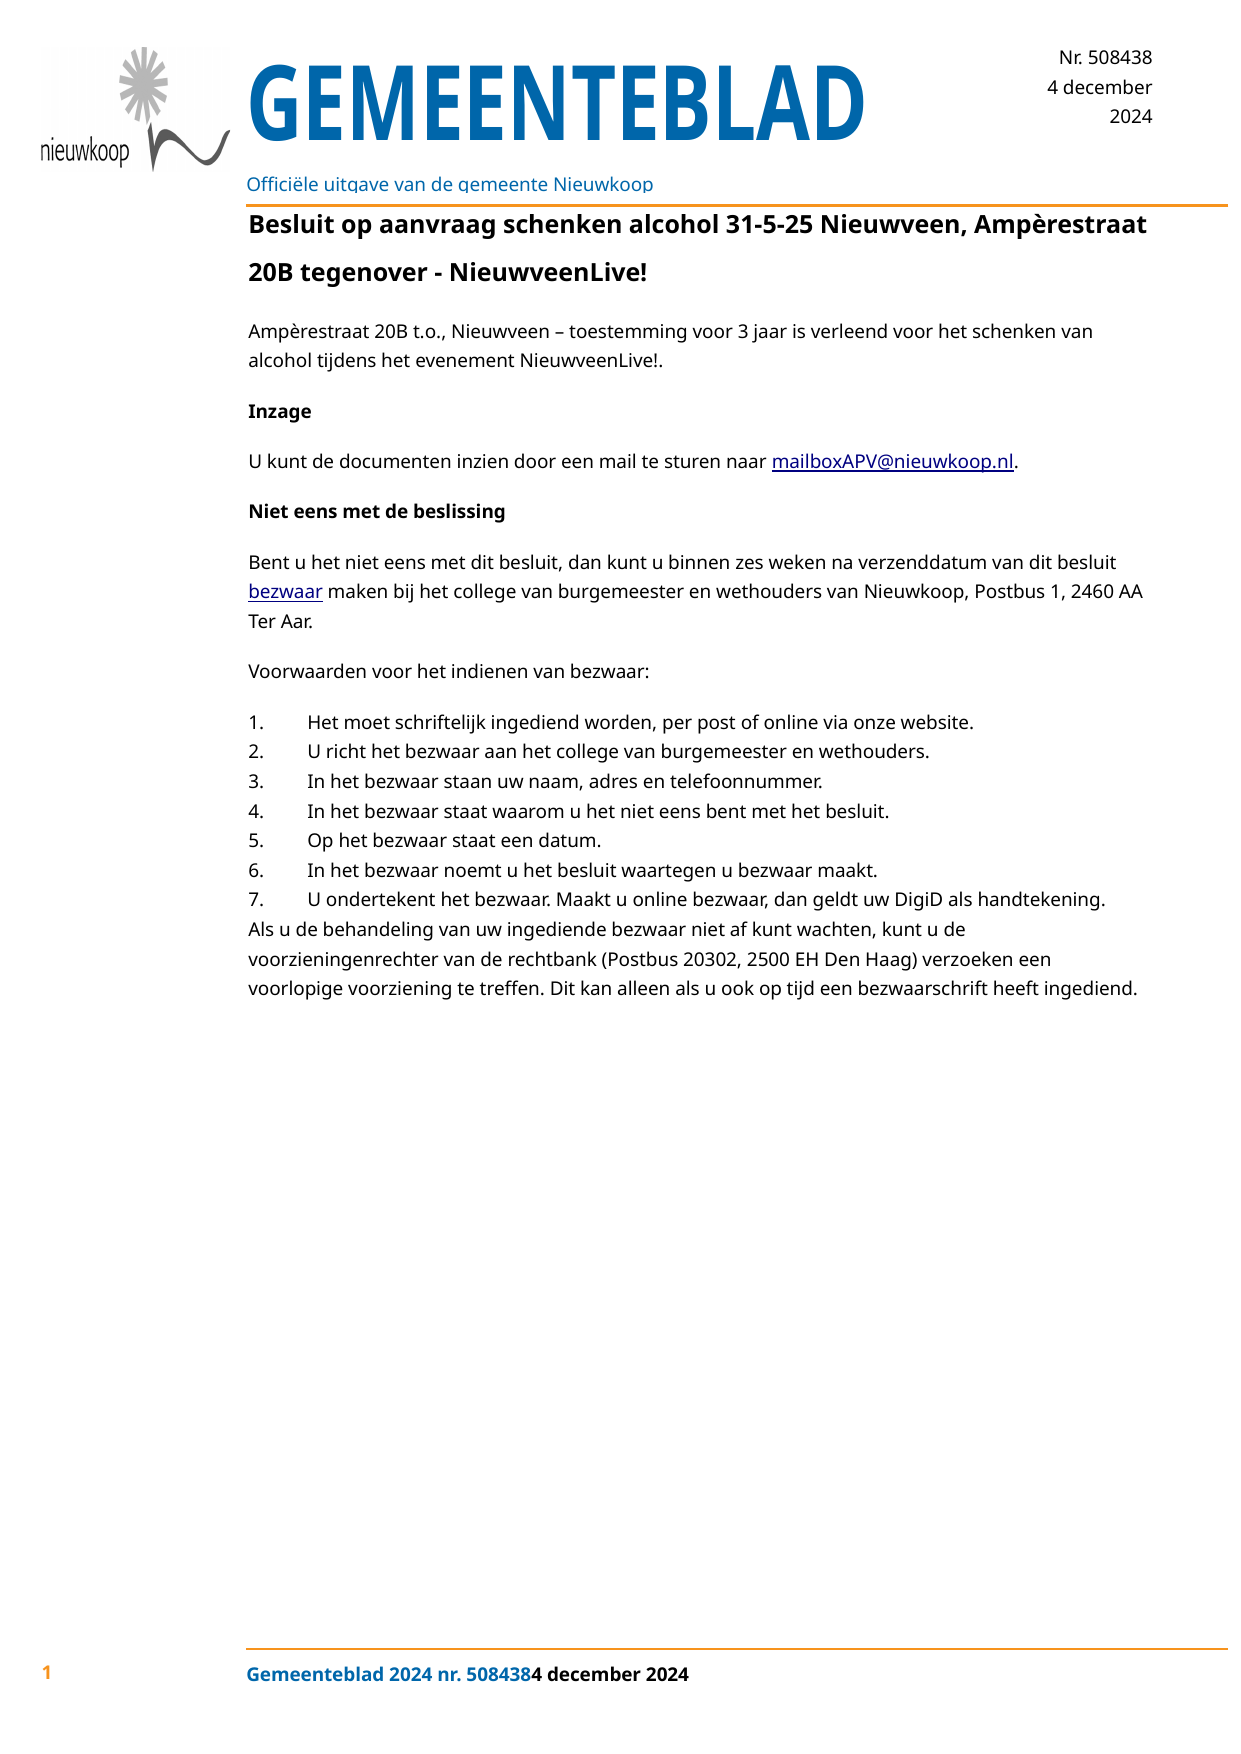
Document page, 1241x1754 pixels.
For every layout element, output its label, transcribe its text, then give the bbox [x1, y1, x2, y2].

text U kunt de documenten inzien door een mail te sturen naar mailboxAPV@nieuwkoop.nl. [248, 448, 1152, 474]
picture [41, 47, 231, 172]
list In het bezwaar noemt u het besluit waartegen u bezwaar maakt. [248, 857, 1152, 883]
list U richt het bezwaar aan het college van burgemeester en wethouders. [248, 739, 1152, 764]
list Op het bezwaar staat een datum. [248, 827, 1152, 853]
text Niet eens met de beslissing [248, 499, 1152, 524]
list U ondertekent het bezwaar. Maakt u online bezwaar, dan geldt uw DigiD als handtekening. [248, 887, 1152, 912]
text Als u de behandeling van uw ingediende bezwaar niet af kunt wachten, kunt u de voorzieningenrechter van de rechtbank (Postbus 20302, 2500 EH Den Haag) verzoeken een voorlopige voorziening te treffen. Dit kan alleen als u ook op tijd een bezwaarschrift heeft ingediend. [248, 916, 1152, 1001]
text Ampèrestraat 20B t.o., Nieuwveen – toestemming voor 3 jaar is verleend voor het schenken van alcohol tijdens het evenement NieuwveenLive!. [248, 318, 1152, 373]
text Inzage [248, 398, 1152, 424]
list Het moet schriftelijk ingediend worden, per post of online via onze website. [248, 709, 1152, 735]
list In het bezwaar staan uw naam, adres en telefoonnummer. [248, 768, 1152, 794]
list In het bezwaar staat waarom u het niet eens bent met het besluit. [248, 798, 1152, 824]
text Bent u het niet eens met dit besluit, dan kunt u binnen zes weken na verzenddatum van dit besluit bezwaar maken bij het college van burgemeester en wethouders van Nieuwkoop, Postbus 1, 2460 AA Ter Aar. [248, 549, 1152, 634]
text Besluit op aanvraag schenken alcohol 31-5-25 Nieuwveen, Ampèrestraat 20B tegenover - NieuwveenLive! [248, 207, 1152, 288]
text Voorwaarden voor het indienen van bezwaar: [248, 659, 1152, 684]
